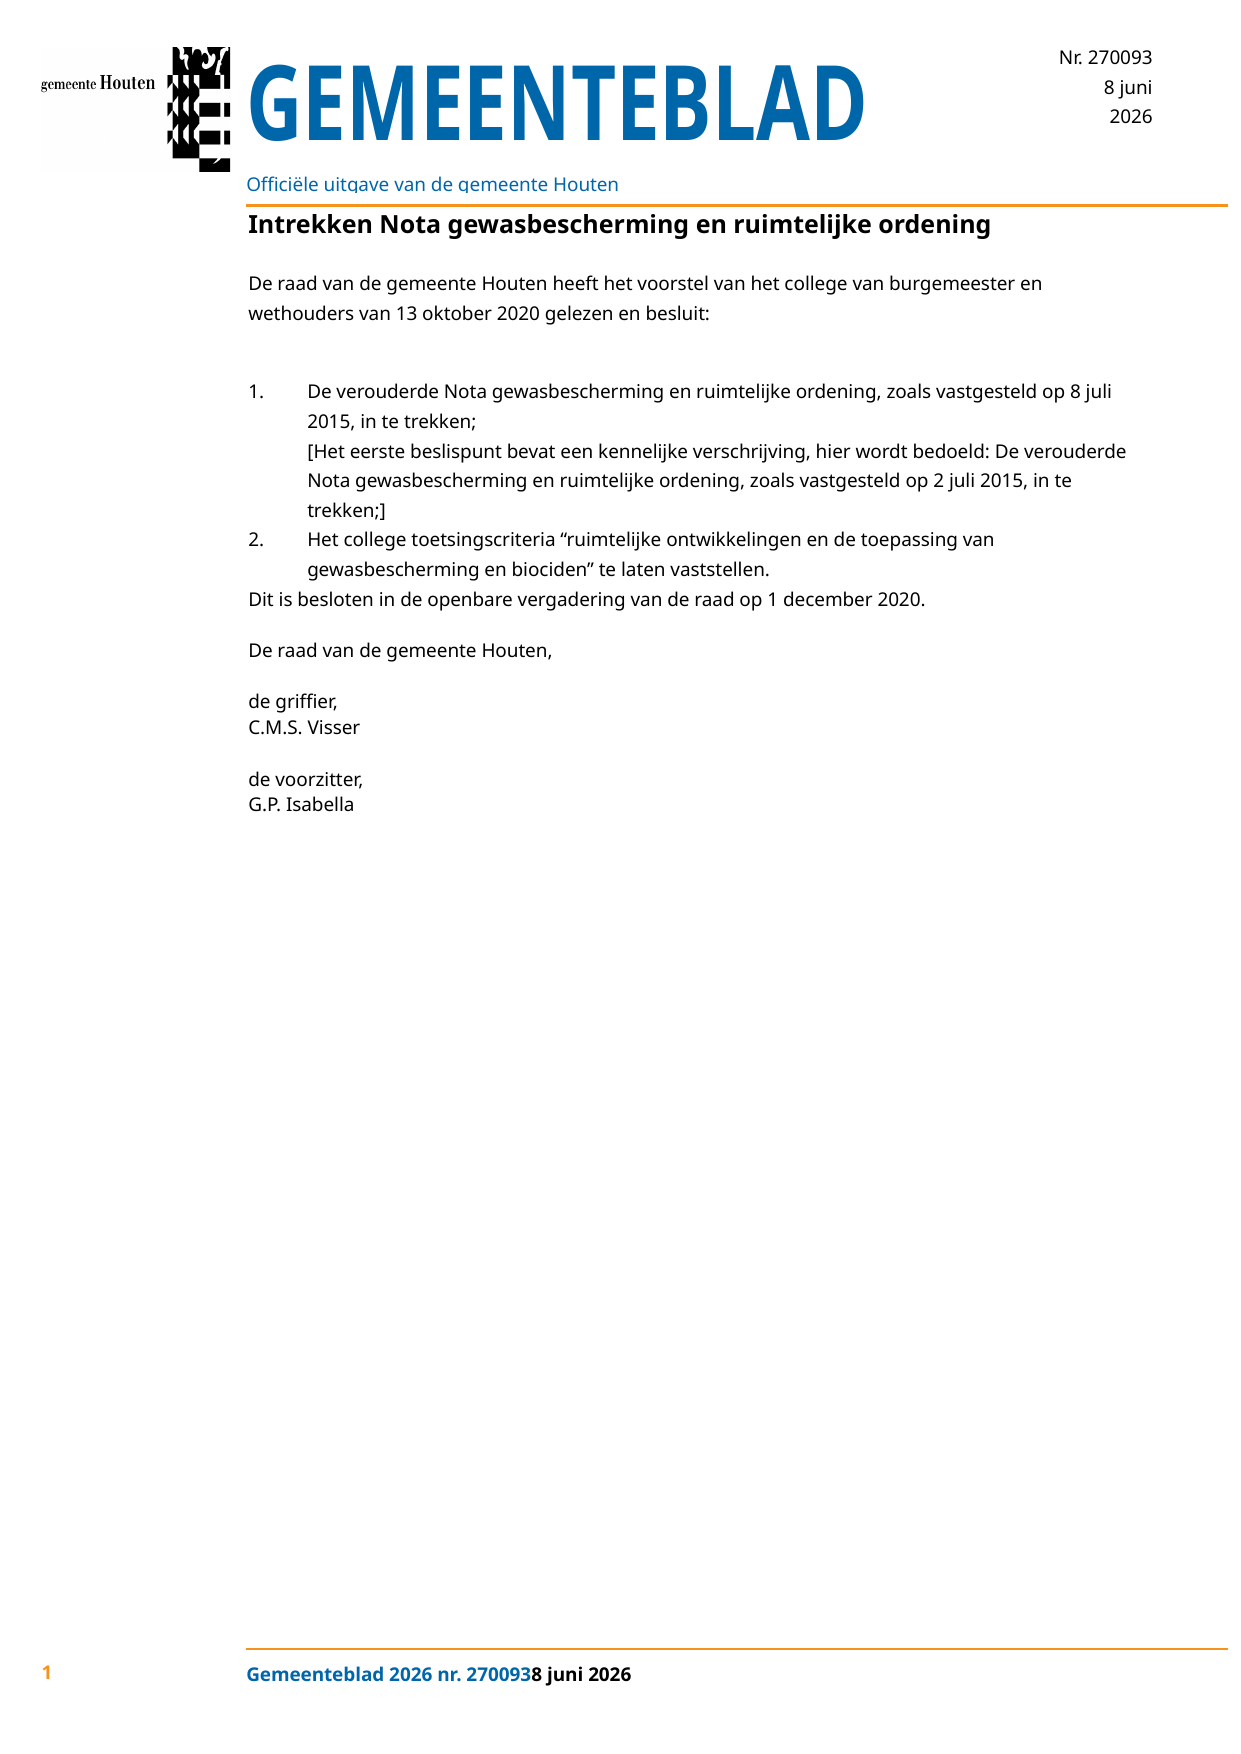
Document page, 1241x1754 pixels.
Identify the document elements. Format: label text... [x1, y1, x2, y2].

text Dit is besloten in de openbare vergadering van de raad op 1 december 2020. [248, 586, 1152, 612]
list [Het eerste beslispunt bevat een kennelijke verschrijving, hier wordt bedoeld: De verouderde Nota gewasbescherming en ruimtelijke ordening, zoals vastgesteld op 2 juli 2015, in te trekken;] [248, 438, 1152, 523]
text De raad van de gemeente Houten heeft het voorstel van het college van burgemeester en wethouders van 13 oktober 2020 gelezen en besluit: [248, 270, 1152, 326]
text G.P. Isabella [248, 792, 1152, 817]
list Het college toetsingscriteria “ruimtelijke ontwikkelingen en de toepassing van gewasbescherming en biociden” te laten vaststellen. [248, 527, 1152, 582]
text C.M.S. Visser [248, 714, 1152, 740]
text De raad van de gemeente Houten, [248, 637, 1152, 663]
text Intrekken Nota gewasbescherming en ruimtelijke ordening [248, 207, 1152, 241]
list De verouderde Nota gewasbescherming en ruimtelijke ordening, zoals vastgesteld op 8 juli 2015, in te trekken; [248, 379, 1152, 434]
text de griffier, [248, 689, 1152, 714]
picture [41, 47, 231, 172]
text de voorzitter, [248, 766, 1152, 792]
